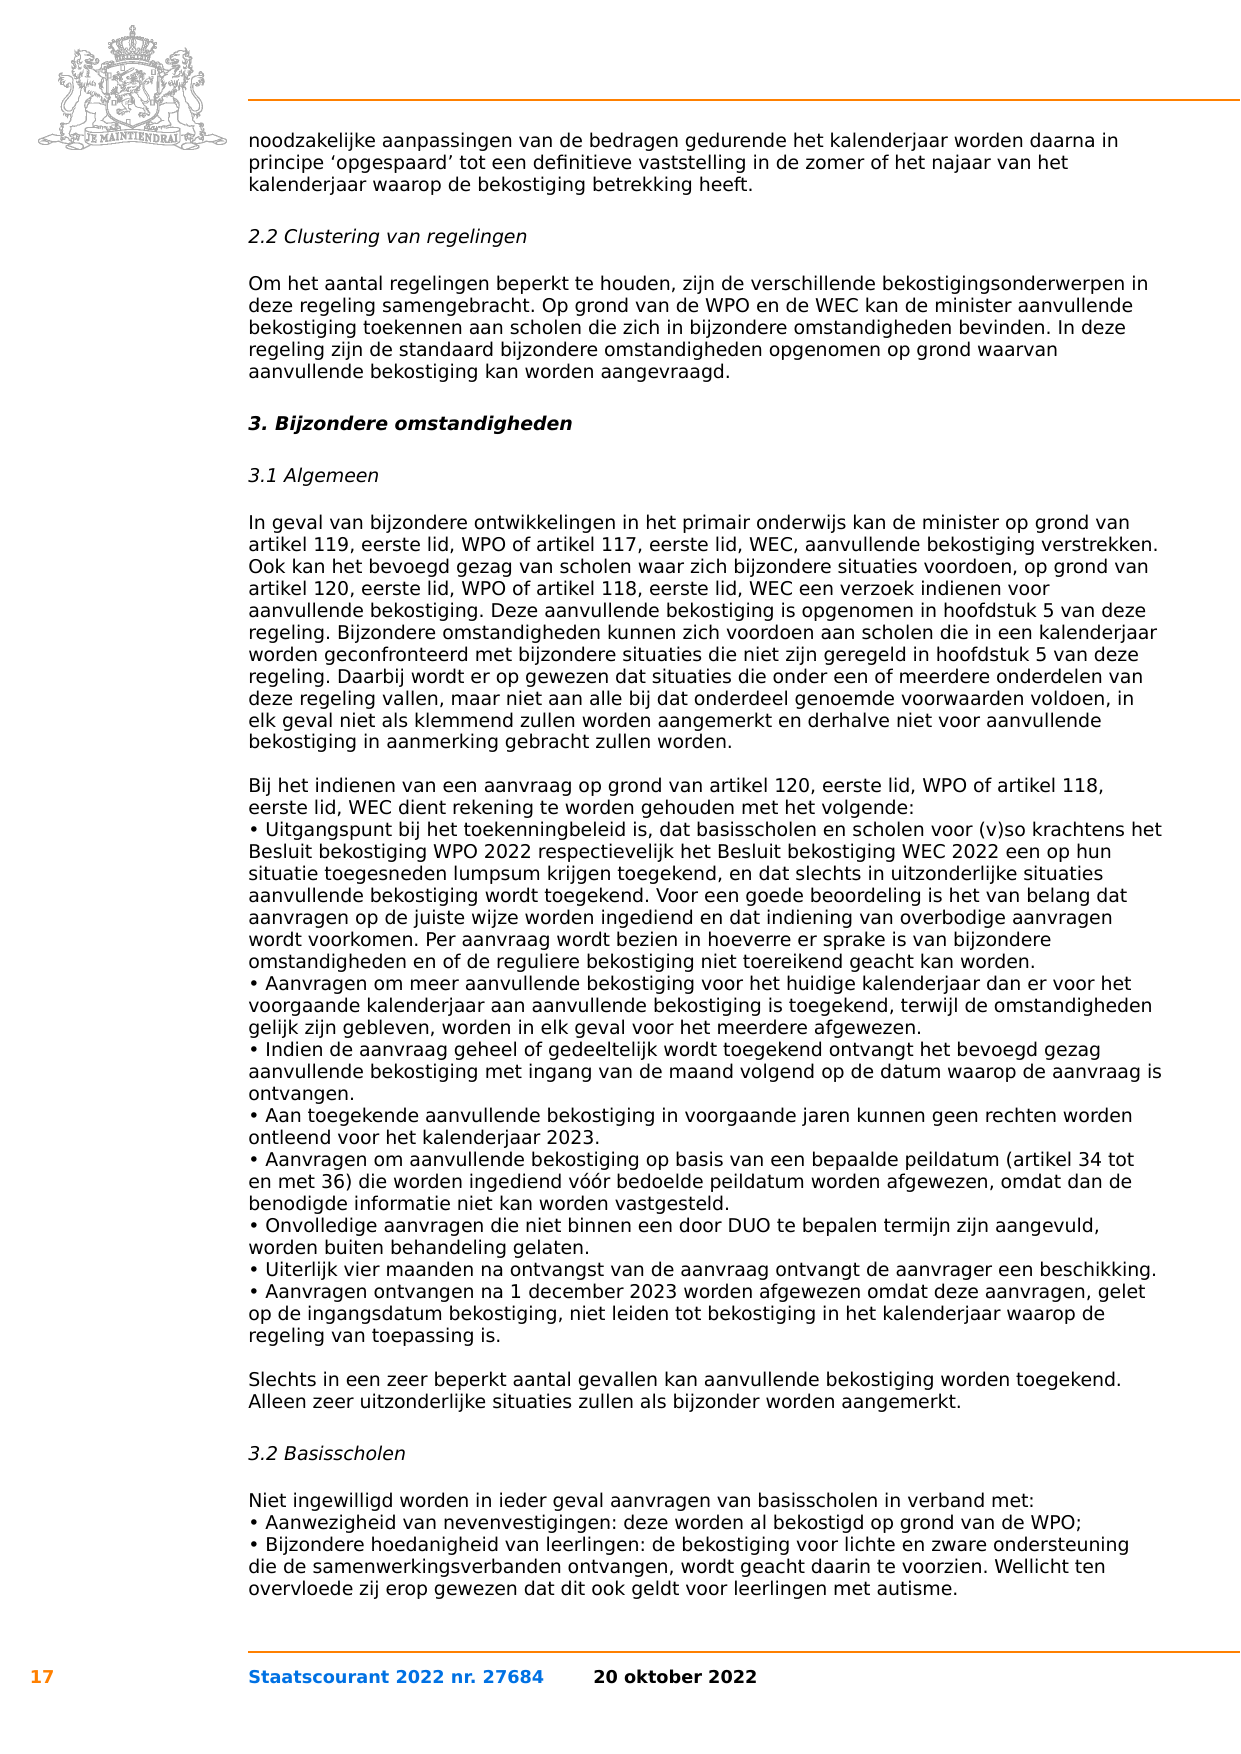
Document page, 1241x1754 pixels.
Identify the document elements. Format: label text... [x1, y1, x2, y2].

text Slechts in een zeer beperkt aantal gevallen kan aanvullende bekostiging worden toegekend. Alleen zeer uitzonderlijke situaties zullen als bijzonder worden aangemerkt. [248, 1369, 1163, 1413]
text In geval van bijzondere ontwikkelingen in het primair onderwijs kan de minister op grond van artikel 119, eerste lid, WPO of artikel 117, eerste lid, WEC, aanvullende bekostiging verstrekken. Ook kan het bevoegd gezag van scholen waar zich bijzondere situaties voordoen, op grond van artikel 120, eerste lid, WPO of artikel 118, eerste lid, WEC een verzoek indienen voor aanvullende bekostiging. Deze aanvullende bekostiging is opgenomen in hoofdstuk 5 van deze regeling. Bijzondere omstandigheden kunnen zich voordoen aan scholen die in een kalenderjaar worden geconfronteerd met bijzondere situaties die niet zijn geregeld in hoofdstuk 5 van deze regeling. Daarbij wordt er op gewezen dat situaties die onder een of meerdere onderdelen van deze regeling vallen, maar niet aan alle bij dat onderdeel genoemde voorwaarden voldoen, in elk geval niet als klemmend zullen worden aangemerkt en derhalve niet voor aanvullende bekostiging in aanmerking gebracht zullen worden. [248, 512, 1163, 753]
text • Aanvragen ontvangen na 1 december 2023 worden afgewezen omdat deze aanvragen, gelet op de ingangsdatum bekostiging, niet leiden tot bekostiging in het kalenderjaar waarop de regeling van toepassing is. [248, 1281, 1163, 1347]
text • Bijzondere hoedanigheid van leerlingen: de bekostiging voor lichte en zware ondersteuning die de samenwerkingsverbanden ontvangen, wordt geacht daarin te voorzien. Wellicht ten overvloede zij erop gewezen dat dit ook geldt voor leerlingen met autisme. [248, 1533, 1163, 1599]
text noodzakelijke aanpassingen van de bedragen gedurende het kalenderjaar worden daarna in principe ‘opgespaard’ tot een definitieve vaststelling in de zomer of het najaar van het kalenderjaar waarop de bekostiging betrekking heeft. [248, 130, 1163, 196]
text • Uiterlijk vier maanden na ontvangst van de aanvraag ontvangt de aanvrager een beschikking. [248, 1259, 1163, 1281]
text • Aanvragen om meer aanvullende bekostiging voor het huidige kalenderjaar dan er voor het voorgaande kalenderjaar aan aanvullende bekostiging is toegekend, terwijl de omstandigheden gelijk zijn gebleven, worden in elk geval voor het meerdere afgewezen. [248, 973, 1163, 1039]
text • Aanvragen om aanvullende bekostiging op basis van een bepaalde peildatum (artikel 34 tot en met 36) die worden ingediend vóór bedoelde peildatum worden afgewezen, omdat dan de benodigde informatie niet kan worden vastgesteld. [248, 1149, 1163, 1215]
text • Aan toegekende aanvullende bekostiging in voorgaande jaren kunnen geen rechten worden ontleend voor het kalenderjaar 2023. [248, 1105, 1163, 1149]
text • Uitgangspunt bij het toekenningbeleid is, dat basisscholen en scholen voor (v)so krachtens het Besluit bekostiging WPO 2022 respectievelijk het Besluit bekostiging WEC 2022 een op hun situatie toegesneden lumpsum krijgen toegekend, en dat slechts in uitzonderlijke situaties aanvullende bekostiging wordt toegekend. Voor een goede beoordeling is het van belang dat aanvragen op de juiste wijze worden ingediend en dat indiening van overbodige aanvragen wordt voorkomen. Per aanvraag wordt bezien in hoeverre er sprake is van bijzondere omstandigheden en of de reguliere bekostiging niet toereikend geacht kan worden. [248, 819, 1163, 973]
subtitle 2.2 Clustering van regelingen [248, 226, 1163, 248]
subtitle 3. Bijzondere omstandigheden [248, 413, 1163, 435]
subtitle 3.2 Basisscholen [248, 1443, 1163, 1464]
text Bij het indienen van een aanvraag op grond van artikel 120, eerste lid, WPO of artikel 118, eerste lid, WEC dient rekening te worden gehouden met het volgende: [248, 775, 1163, 819]
subtitle 3.1 Algemeen [248, 465, 1163, 487]
text • Onvolledige aanvragen die niet binnen een door DUO te bepalen termijn zijn aangevuld, worden buiten behandeling gelaten. [248, 1215, 1163, 1259]
text • Aanwezigheid van nevenvestigingen: deze worden al bekostigd op grond van de WPO; [248, 1512, 1163, 1533]
text Niet ingewilligd worden in ieder geval aanvragen van basisscholen in verband met: [248, 1489, 1163, 1512]
text • Indien de aanvraag geheel of gedeeltelijk wordt toegekend ontvangt het bevoegd gezag aanvullende bekostiging met ingang van de maand volgend op de datum waarop de aanvraag is ontvangen. [248, 1039, 1163, 1105]
text Om het aantal regelingen beperkt te houden, zijn de verschillende bekostigingsonderwerpen in deze regeling samengebracht. Op grond van de WPO en de WEC kan de minister aanvullende bekostiging toekennen aan scholen die zich in bijzondere omstandigheden bevinden. In deze regeling zijn de standaard bijzondere omstandigheden opgenomen op grond waarvan aanvullende bekostiging kan worden aangevraagd. [248, 273, 1163, 383]
picture [38, 25, 227, 150]
